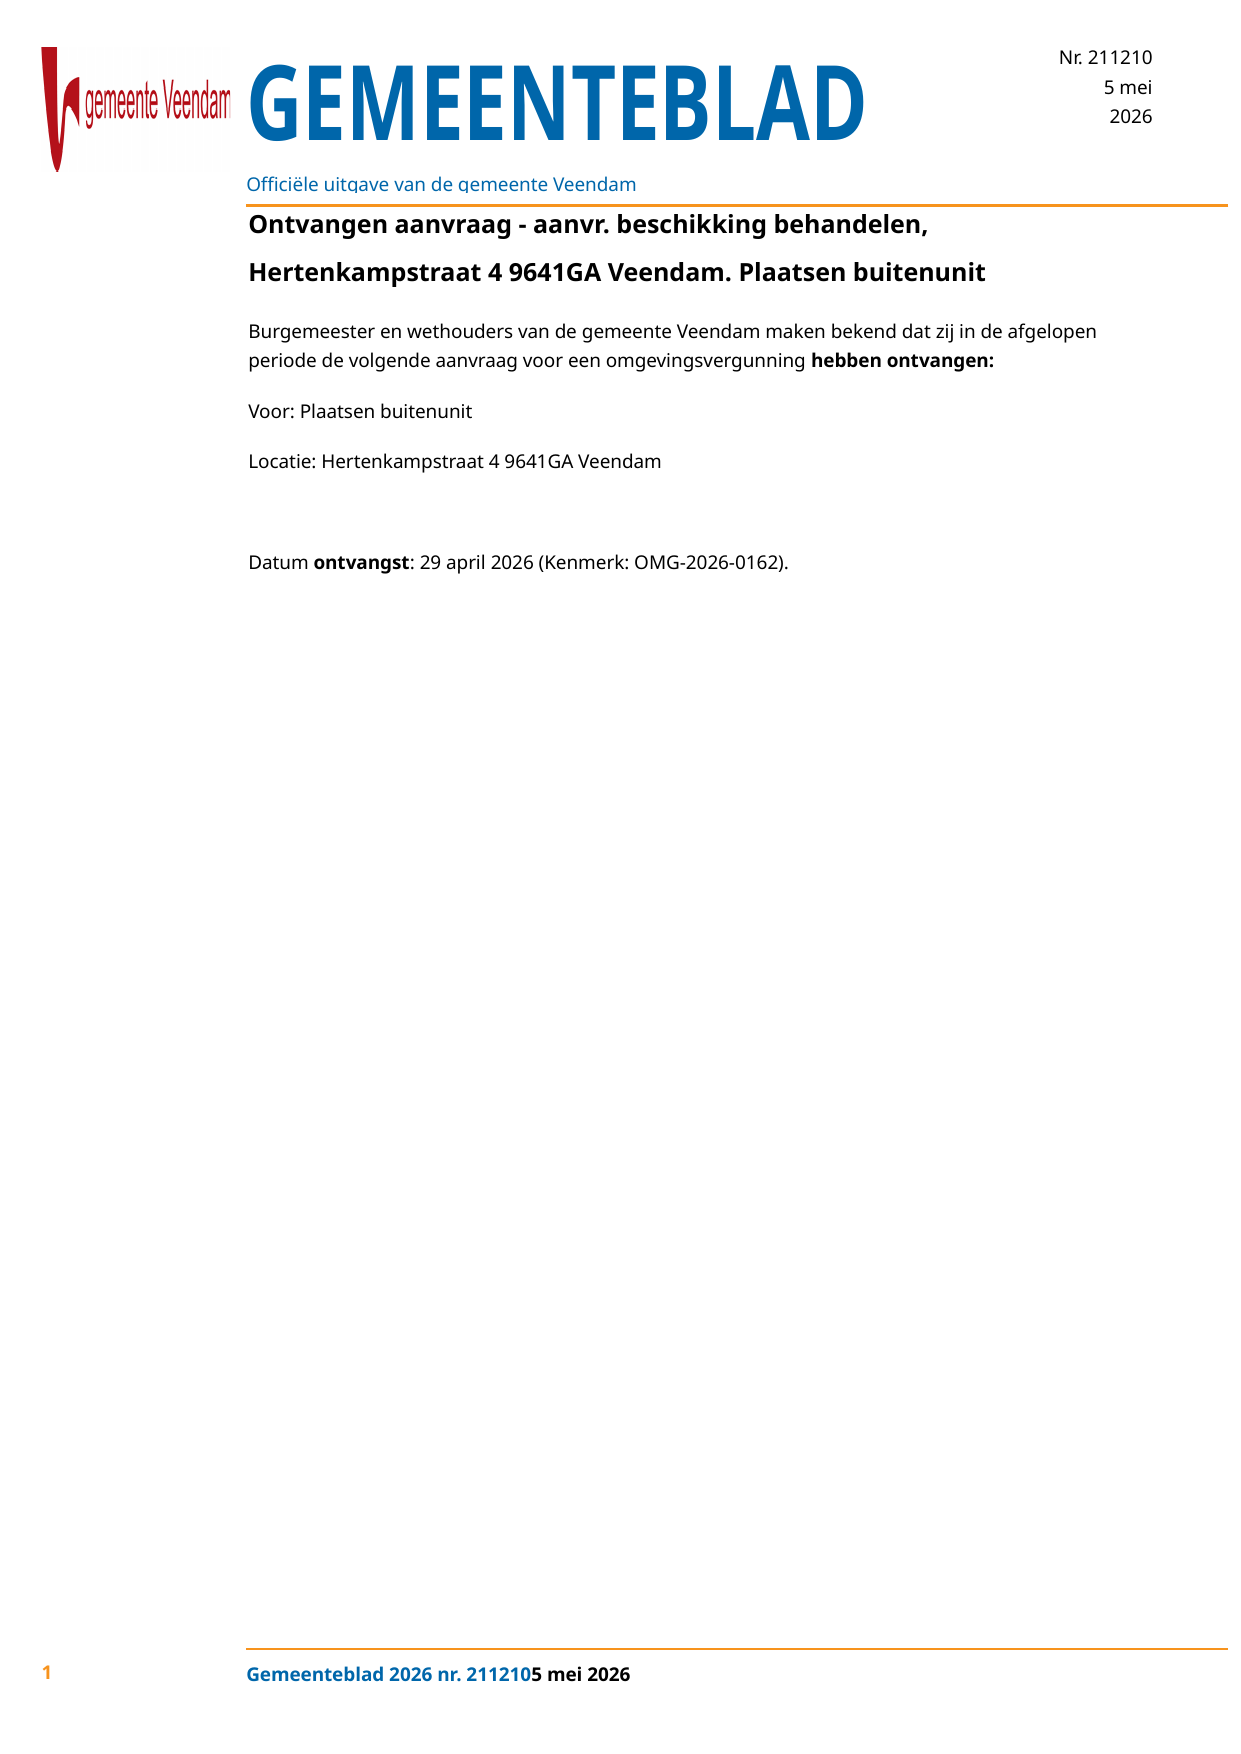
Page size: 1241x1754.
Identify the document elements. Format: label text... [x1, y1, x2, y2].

text Datum ontvangst: 29 april 2026 (Kenmerk: OMG-2026-0162). [248, 549, 1152, 575]
text Ontvangen aanvraag - aanvr. beschikking behandelen, Hertenkampstraat 4 9641GA Veendam. Plaatsen buitenunit [248, 207, 1152, 288]
text Burgemeester en wethouders van de gemeente Veendam maken bekend dat zij in de afgelopen periode de volgende aanvraag voor een omgevingsvergunning hebben ontvangen: [248, 318, 1152, 373]
text Locatie: Hertenkampstraat 4 9641GA Veendam [248, 448, 1152, 474]
picture [41, 47, 231, 172]
text Voor: Plaatsen buitenunit [248, 398, 1152, 424]
